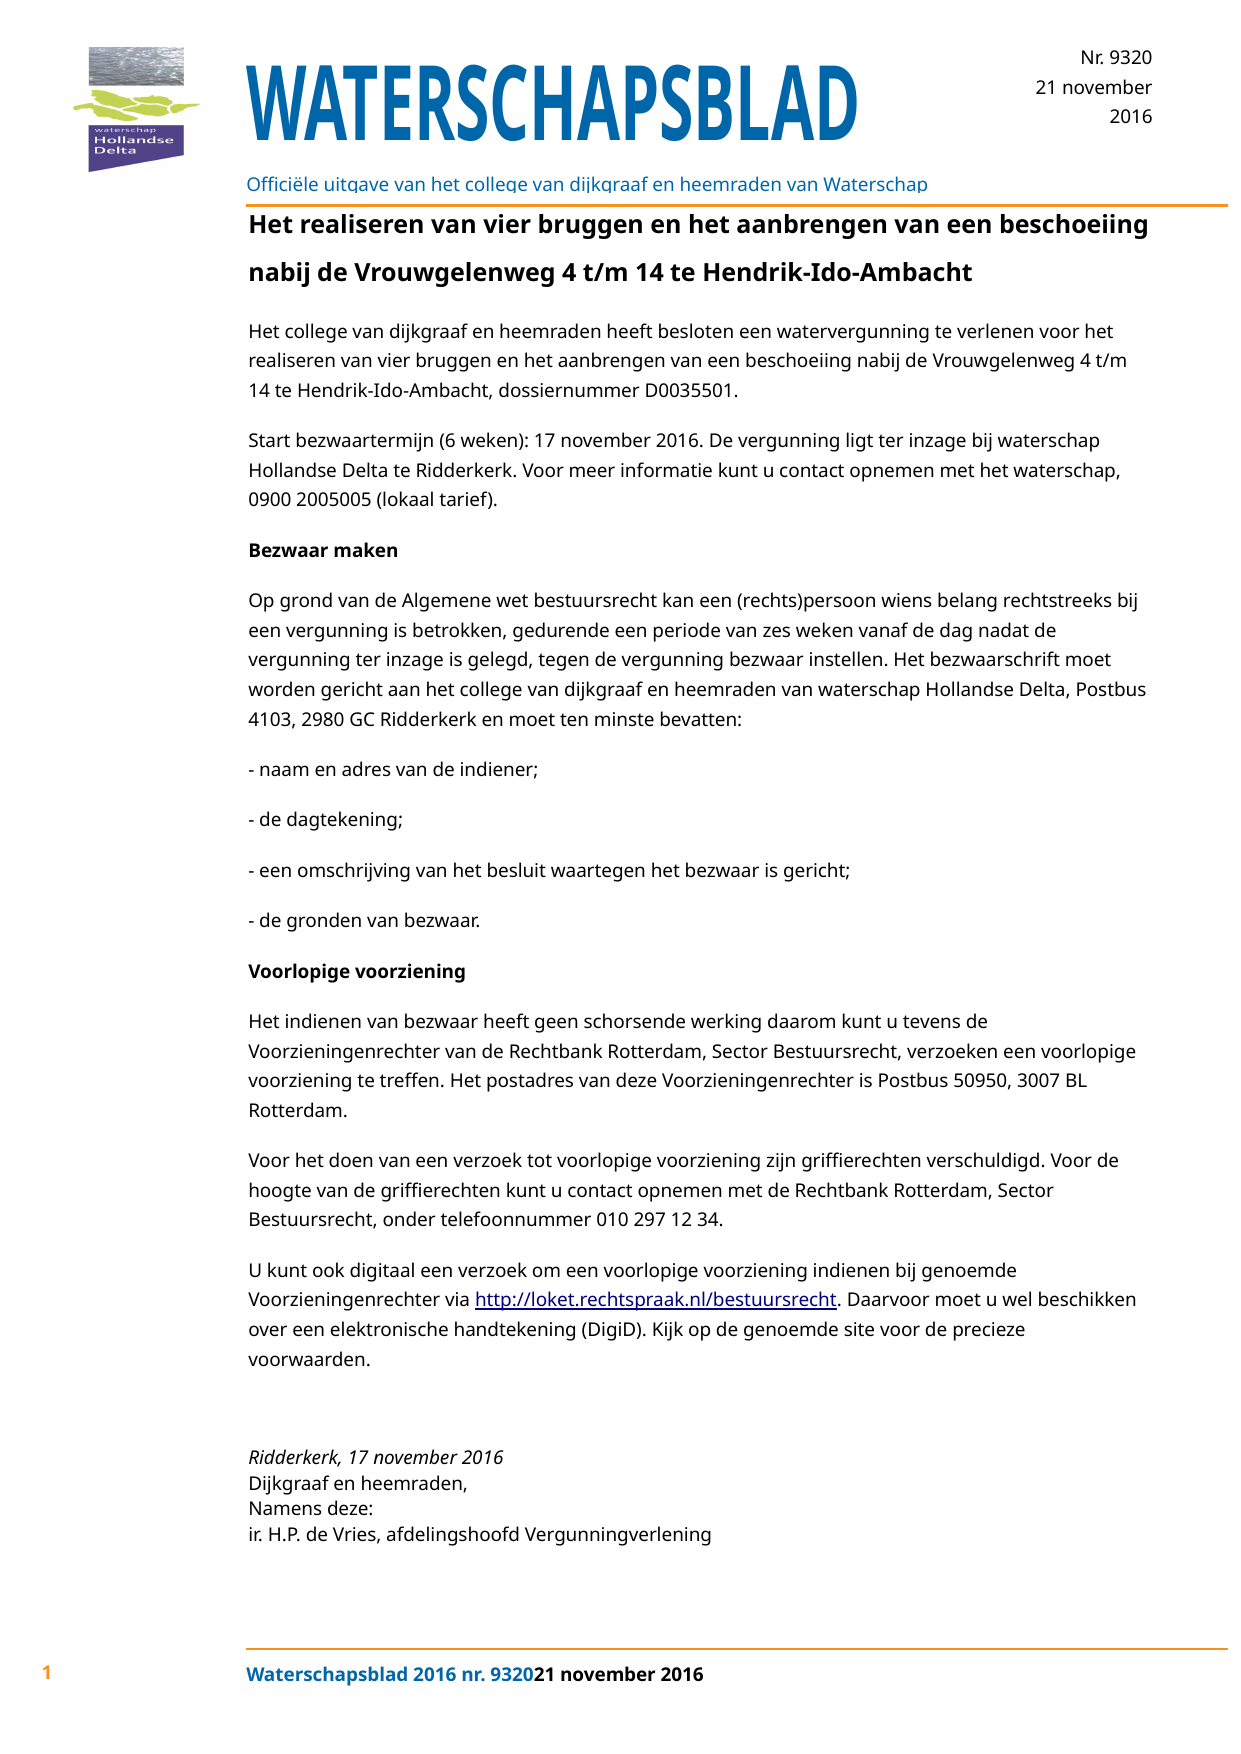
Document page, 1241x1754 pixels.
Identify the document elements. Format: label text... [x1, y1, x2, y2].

text Het realiseren van vier bruggen en het aanbrengen van een beschoeiing nabij de Vrouwgelenweg 4 t/m 14 te Hendrik-Ido-Ambacht [248, 207, 1152, 288]
text - naam en adres van de indiener; [248, 756, 1152, 782]
text Start bezwaartermijn (6 weken): 17 november 2016. De vergunning ligt ter inzage bij waterschap Hollandse Delta te Ridderkerk. Voor meer informatie kunt u contact opnemen met het waterschap, 0900 2005005 (lokaal tarief). [248, 427, 1152, 512]
text Bezwaar maken [248, 537, 1152, 563]
text Voor het doen van een verzoek tot voorlopige voorziening zijn griffierechten verschuldigd. Voor de hoogte van de griffierechten kunt u contact opnemen met de Rechtbank Rotterdam, Sector Bestuursrecht, onder telefoonnummer 010 297 12 34. [248, 1147, 1152, 1232]
text Voorlopige voorziening [248, 958, 1152, 984]
text U kunt ook digitaal een verzoek om een voorlopige voorziening indienen bij genoemde Voorzieningenrechter via http://loket.rechtspraak.nl/bestuursrecht. Daarvoor moet u wel beschikken over een elektronische handtekening (DigiD). Kijk op de genoemde site voor de precieze voorwaarden. [248, 1257, 1152, 1372]
picture [41, 47, 231, 172]
text Het college van dijkgraaf en heemraden heeft besloten een watervergunning te verlenen voor het realiseren van vier bruggen en het aanbrengen van een beschoeiing nabij de Vrouwgelenweg 4 t/m 14 te Hendrik-Ido-Ambacht, dossiernummer D0035501. [248, 318, 1152, 403]
text Ridderkerk, 17 november 2016 [248, 1444, 1152, 1470]
text Dijkgraaf en heemraden, [248, 1470, 1152, 1496]
text - de dagtekening; [248, 807, 1152, 832]
text Op grond van de Algemene wet bestuursrecht kan een (rechts)persoon wiens belang rechtstreeks bij een vergunning is betrokken, gedurende een periode van zes weken vanaf de dag nadat de vergunning ter inzage is gelegd, tegen de vergunning bezwaar instellen. Het bezwaarschrift moet worden gericht aan het college van dijkgraaf en heemraden van waterschap Hollandse Delta, Postbus 4103, 2980 GC Ridderkerk en moet ten minste bevatten: [248, 587, 1152, 732]
text Het indienen van bezwaar heeft geen schorsende werking daarom kunt u tevens de Voorzieningenrechter van de Rechtbank Rotterdam, Sector Bestuursrecht, verzoeken een voorlopige voorziening te treffen. Het postadres van deze Voorzieningenrechter is Postbus 50950, 3007 BL Rotterdam. [248, 1008, 1152, 1123]
text ir. H.P. de Vries, afdelingshoofd Vergunningverlening [248, 1521, 1152, 1547]
text - een omschrijving van het besluit waartegen het bezwaar is gericht; [248, 857, 1152, 883]
text - de gronden van bezwaar. [248, 907, 1152, 933]
text Namens deze: [248, 1496, 1152, 1521]
